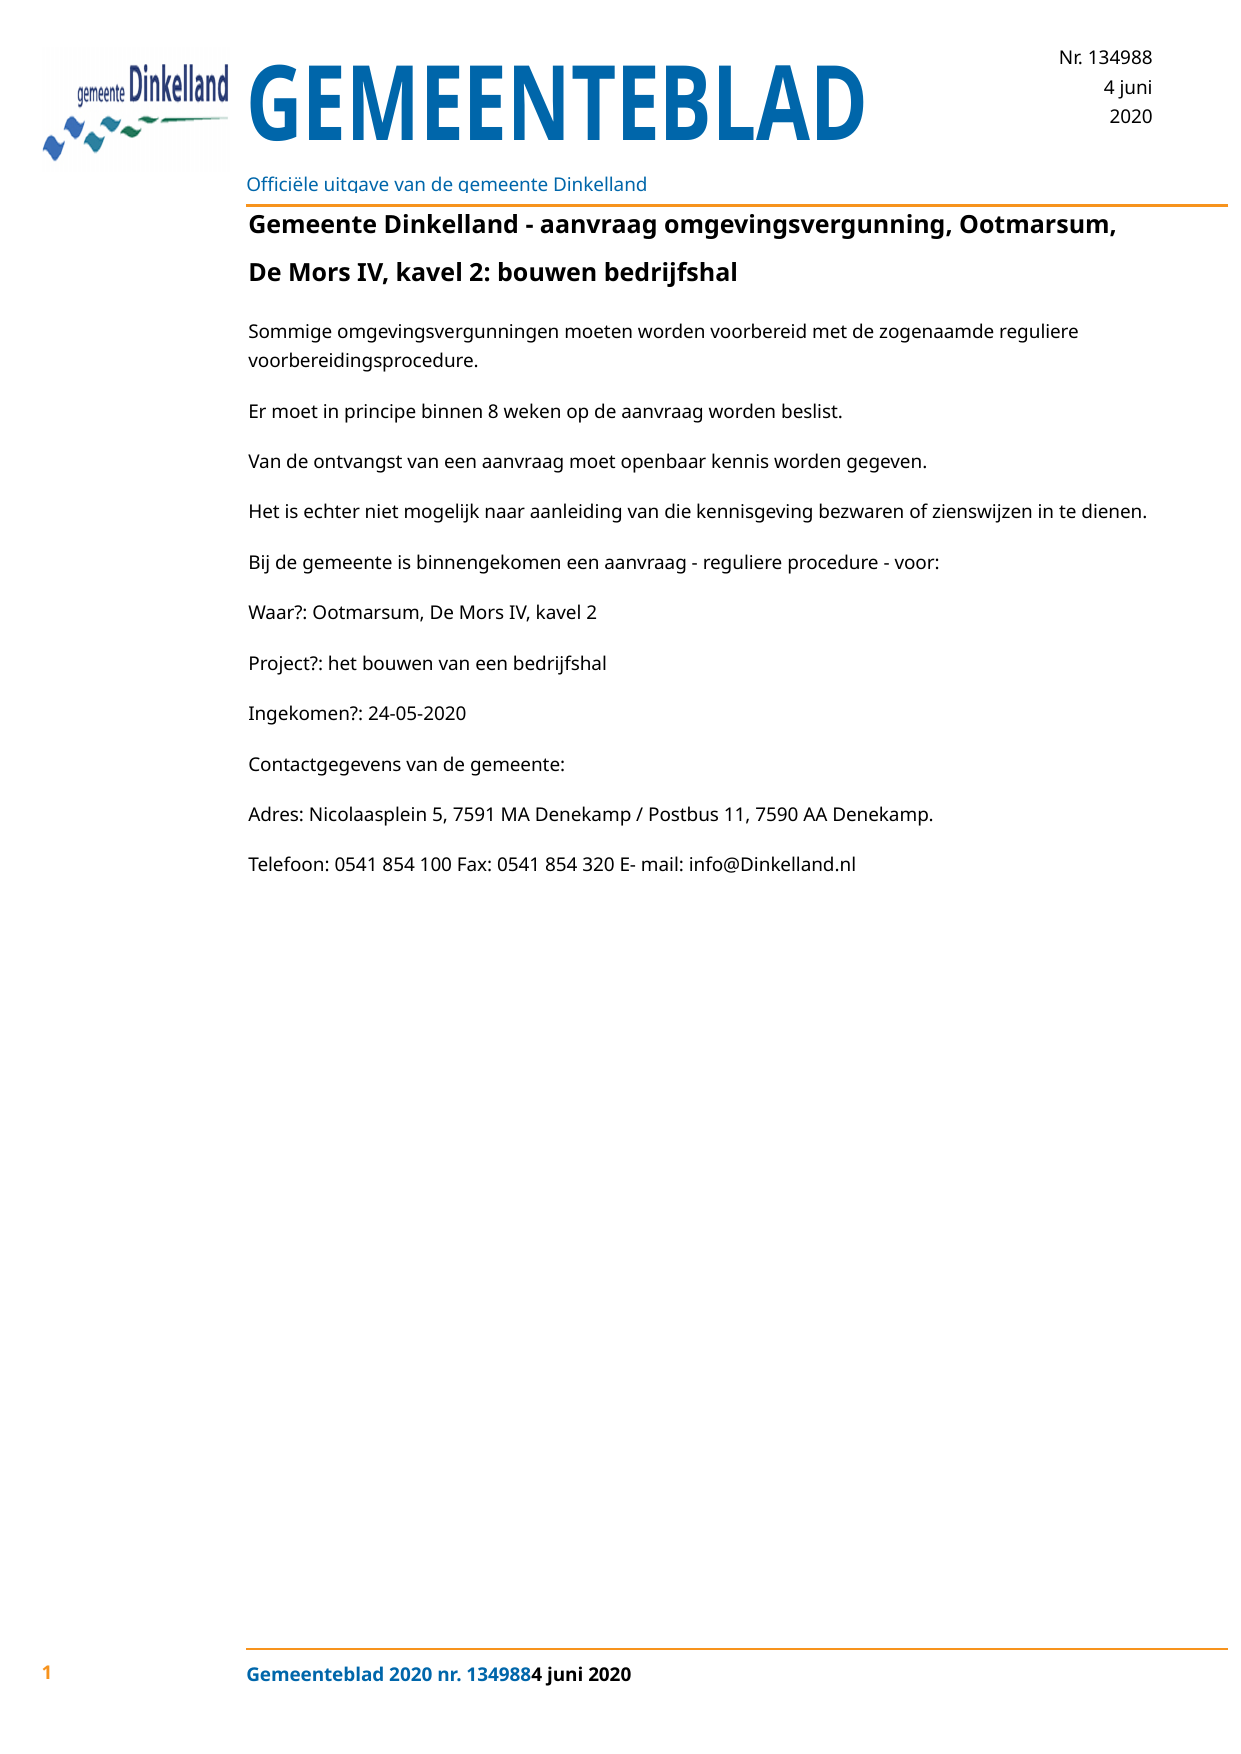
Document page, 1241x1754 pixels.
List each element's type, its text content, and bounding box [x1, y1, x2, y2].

text Telefoon: 0541 854 100 Fax: 0541 854 320 E- mail: info@Dinkelland.nl [248, 852, 1152, 877]
text Sommige omgevingsvergunningen moeten worden voorbereid met de zogenaamde reguliere voorbereidingsprocedure. [248, 318, 1152, 373]
text Er moet in principe binnen 8 weken op de aanvraag worden beslist. [248, 398, 1152, 424]
text Gemeente Dinkelland - aanvraag omgevingsvergunning, Ootmarsum, De Mors IV, kavel 2: bouwen bedrijfshal [248, 207, 1152, 288]
text Adres: Nicolaasplein 5, 7591 MA Denekamp / Postbus 11, 7590 AA Denekamp. [248, 801, 1152, 827]
text Project?: het bouwen van een bedrijfshal [248, 650, 1152, 676]
text Waar?: Ootmarsum, De Mors IV, kavel 2 [248, 599, 1152, 625]
text Het is echter niet mogelijk naar aanleiding van die kennisgeving bezwaren of zienswijzen in te dienen. [248, 499, 1152, 524]
text Bij de gemeente is binnengekomen een aanvraag - reguliere procedure - voor: [248, 549, 1152, 575]
text Contactgegevens van de gemeente: [248, 751, 1152, 777]
text Van de ontvangst van een aanvraag moet openbaar kennis worden gegeven. [248, 448, 1152, 474]
picture [41, 47, 231, 172]
text Ingekomen?: 24-05-2020 [248, 700, 1152, 726]
